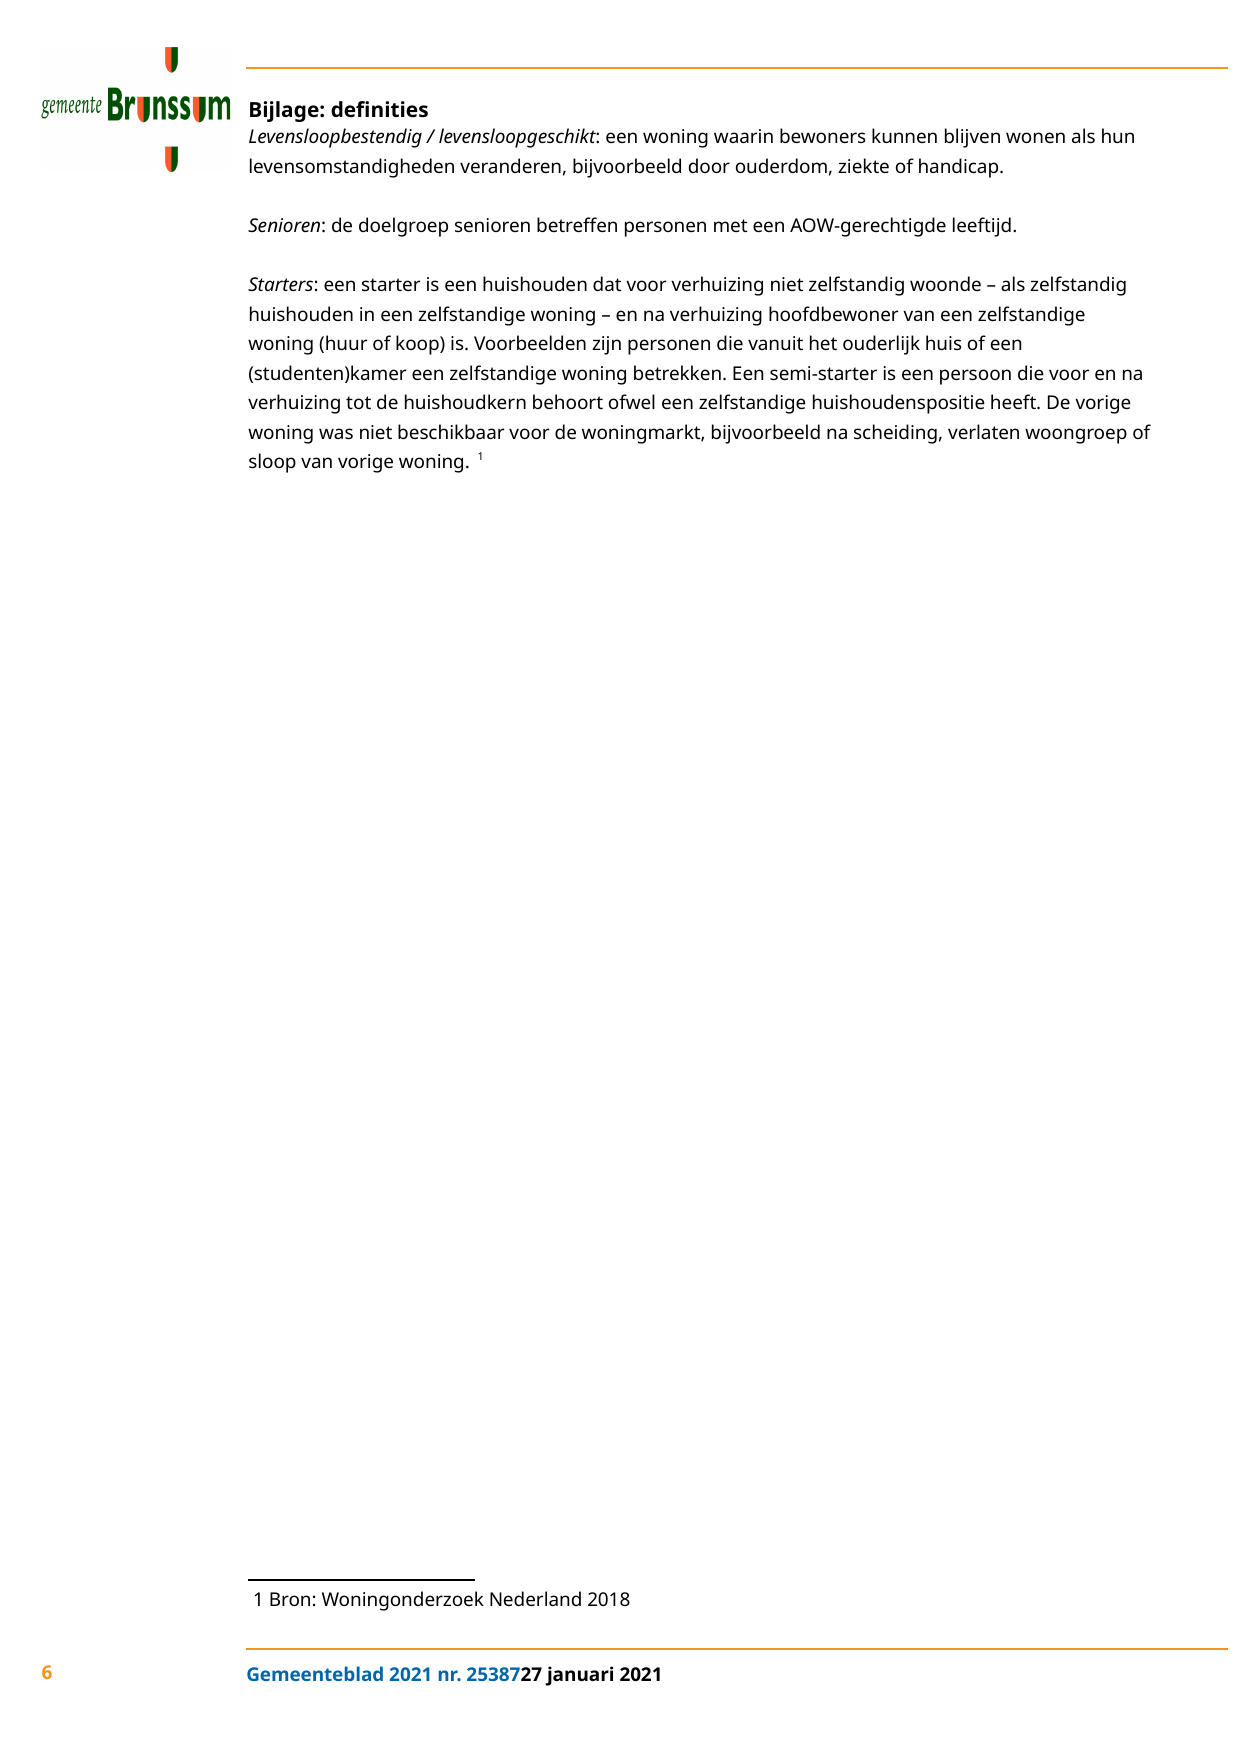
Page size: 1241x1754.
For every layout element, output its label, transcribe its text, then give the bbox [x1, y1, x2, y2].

text Levensloopbestendig / levensloopgeschikt: een woning waarin bewoners kunnen blijven wonen als hun levensomstandigheden veranderen, bijvoorbeeld door ouderdom, ziekte of handicap. [248, 123, 1152, 179]
text Starters: een starter is een huishouden dat voor verhuizing niet zelfstandig woonde – als zelfstandig huishouden in een zelfstandige woning – en na verhuizing hoofdbewoner van een zelfstandige woning (huur of koop) is. Voorbeelden zijn personen die vanuit het ouderlijk huis of een (studenten)kamer een zelfstandige woning betrekken. Een semi-starter is een persoon die voor en na verhuizing tot de huishoudkern behoort ofwel een zelfstandige huishoudenspositie heeft. De vorige woning was niet beschikbaar voor de woningmarkt, bijvoorbeeld na scheiding, verlaten woongroep of sloop van vorige woning. [248, 271, 1152, 474]
text Bron: Woningonderzoek Nederland 2018 [248, 1586, 1152, 1612]
text Bijlage: definities [248, 95, 1152, 123]
text Senioren: de doelgroep senioren betreffen personen met een AOW-gerechtigde leeftijd. [248, 212, 1152, 238]
picture [41, 47, 231, 172]
